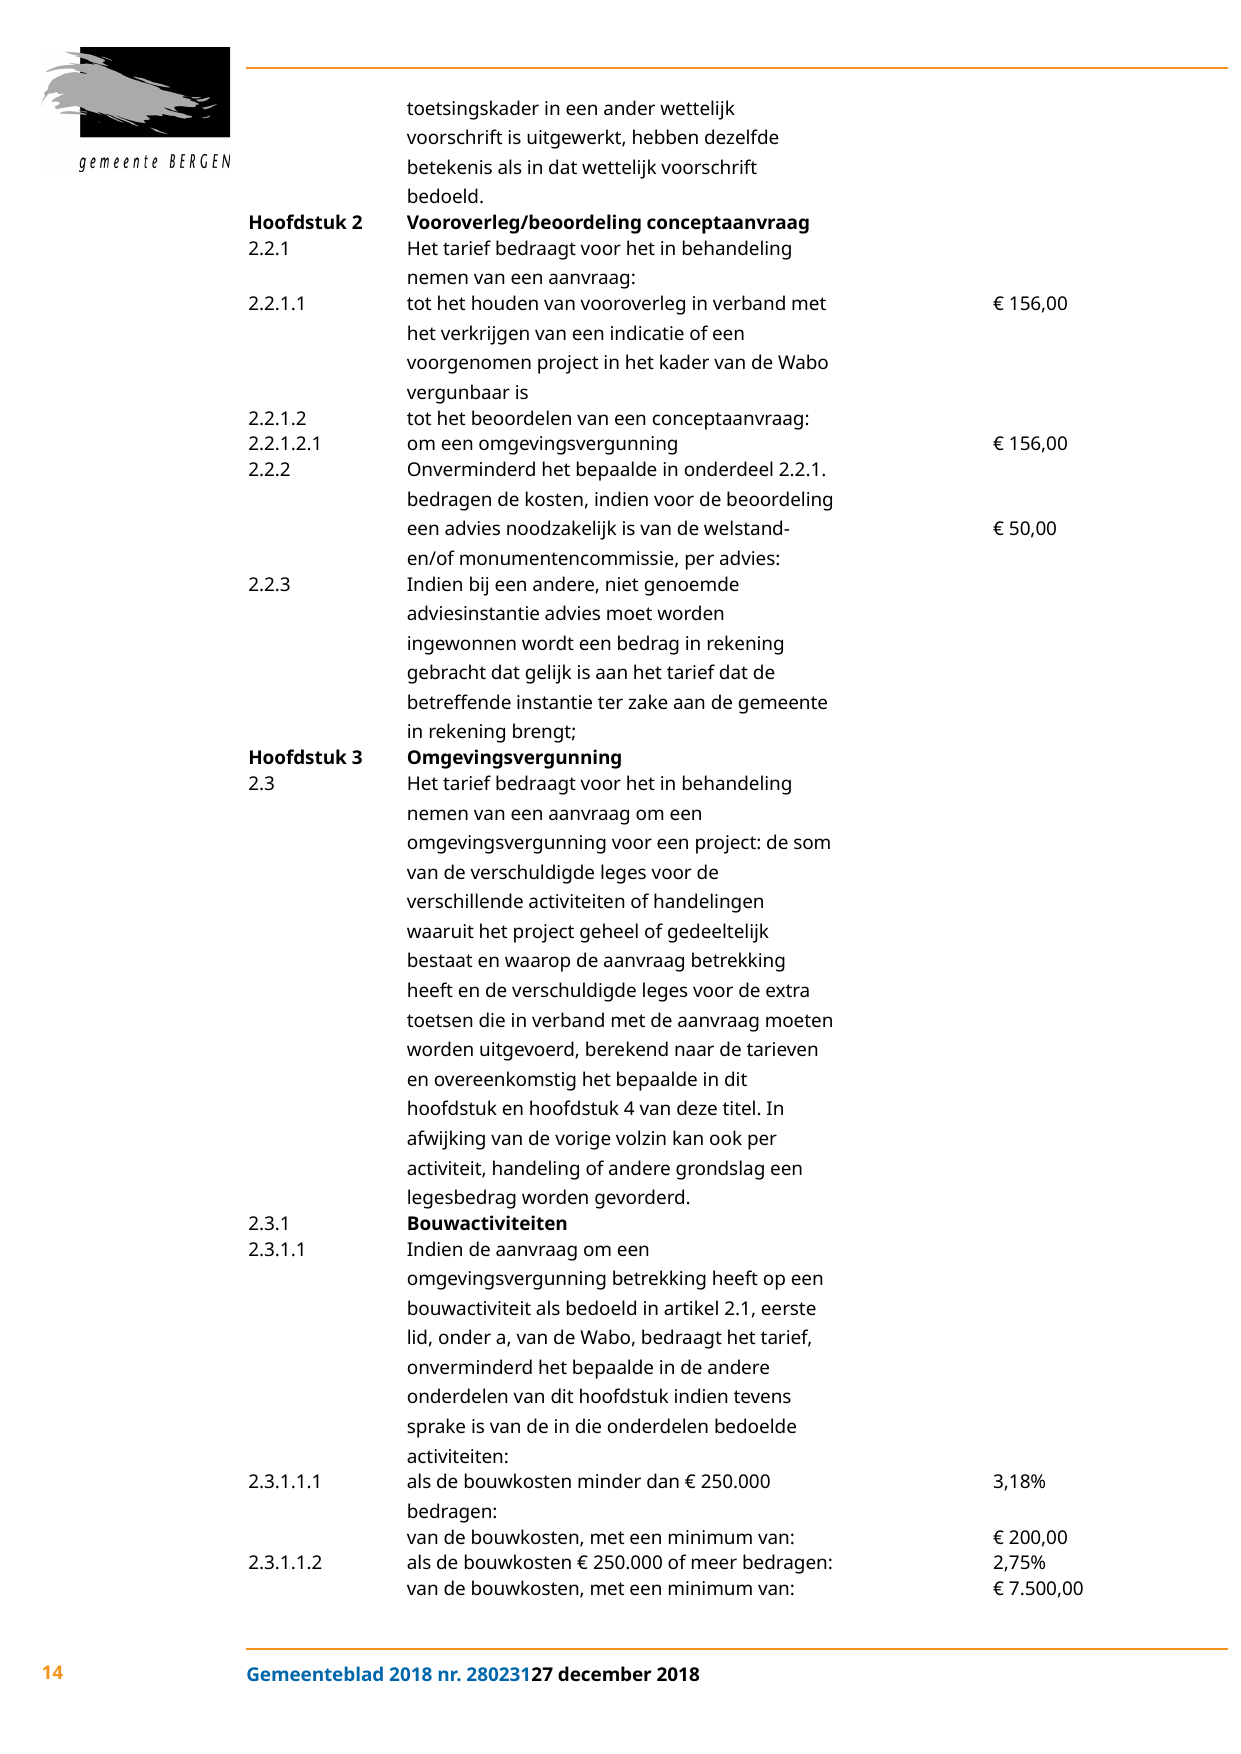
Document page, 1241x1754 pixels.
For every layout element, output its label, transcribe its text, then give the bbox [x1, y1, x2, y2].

table_cell [834, 770, 993, 1210]
table_cell 2.2.3 [248, 571, 407, 744]
table_cell [834, 431, 993, 456]
table_cell [993, 209, 1152, 235]
table_cell [993, 405, 1152, 431]
table_cell als de bouwkosten minder dan € 250.000 bedragen: [407, 1469, 834, 1524]
table_cell tot het houden van vooroverleg in verband met het verkrijgen van een indicatie of een voorgenomen project in het kader van de Wabo vergunbaar is [407, 290, 834, 405]
table_cell 2.3.1.1.2 [248, 1550, 407, 1575]
table_cell 3,18% [993, 1469, 1152, 1524]
table_cell van de bouwkosten, met een minimum van: [407, 1524, 834, 1549]
table_cell Hoofdstuk 2 [248, 209, 407, 235]
table_cell Onverminderd het bepaalde in onderdeel 2.2.1. bedragen de kosten, indien voor de beoordeling een advies noodzakelijk is van de welstand- en/of monumentencommissie, per advies: [407, 456, 834, 571]
table_cell 2.3.1.1 [248, 1236, 407, 1468]
table_cell Het tarief bedraagt voor het in behandeling nemen van een aanvraag om een omgevingsvergunning voor een project: de som van de verschuldigde leges voor de verschillende activiteiten of handelingen waaruit het project geheel of gedeeltelijk bestaat en waarop de aanvraag betrekking heeft en de verschuldigde leges voor de extra toetsen die in verband met de aanvraag moeten worden uitgevoerd, berekend naar de tarieven en overeenkomstig het bepaalde in dit hoofdstuk en hoofdstuk 4 van deze titel. In afwijking van de vorige volzin kan ook per activiteit, handeling of andere grondslag een legesbedrag worden gevorderd. [407, 770, 834, 1210]
table_cell [834, 1575, 993, 1601]
table_cell € 50,00 [993, 456, 1152, 571]
table_cell 2.2.1 [248, 235, 407, 290]
table_cell [993, 1210, 1152, 1236]
table_cell Het tarief bedraagt voor het in behandeling nemen van een aanvraag: [407, 235, 834, 290]
table_cell Bouwactiviteiten [407, 1210, 834, 1236]
table_cell [248, 1575, 407, 1601]
table_cell [834, 405, 993, 431]
table_cell € 7.500,00 [993, 1575, 1152, 1601]
table_cell [834, 1469, 993, 1524]
table_cell € 156,00 [993, 431, 1152, 456]
table_cell Indien bij een andere, niet genoemde adviesinstantie advies moet worden ingewonnen wordt een bedrag in rekening gebracht dat gelijk is aan het tarief dat de betreffende instantie ter zake aan de gemeente in rekening brengt; [407, 571, 834, 744]
table_cell [834, 235, 993, 290]
table_cell Omgevingsvergunning [407, 744, 834, 770]
table_cell [993, 770, 1152, 1210]
table_cell € 156,00 [993, 290, 1152, 405]
table_cell Hoofdstuk 3 [248, 744, 407, 770]
table_cell [993, 571, 1152, 744]
table_cell 2.3 [248, 770, 407, 1210]
table_cell om een omgevingsvergunning [407, 431, 834, 456]
table_cell 2.2.2 [248, 456, 407, 571]
table_cell [993, 1236, 1152, 1468]
table_cell [834, 209, 993, 235]
table_cell [248, 1524, 407, 1549]
table_cell [834, 1524, 993, 1549]
table_cell [834, 1210, 993, 1236]
table_cell [993, 744, 1152, 770]
table_cell toetsingskader in een ander wettelijk voorschrift is uitgewerkt, hebben dezelfde betekenis als in dat wettelijk voorschrift bedoeld. [407, 95, 834, 209]
table_cell [993, 235, 1152, 290]
table_cell 2.2.1.2.1 [248, 431, 407, 456]
table_cell € 200,00 [993, 1524, 1152, 1549]
table_cell van de bouwkosten, met een minimum van: [407, 1575, 834, 1601]
table_cell tot het beoordelen van een conceptaanvraag: [407, 405, 834, 431]
table_cell [834, 1550, 993, 1575]
table_cell [248, 95, 407, 209]
table_cell [834, 290, 993, 405]
table_cell [834, 571, 993, 744]
table_cell [993, 95, 1152, 209]
table_cell [834, 744, 993, 770]
table_cell als de bouwkosten € 250.000 of meer bedragen: [407, 1550, 834, 1575]
table_cell Vooroverleg/beoordeling conceptaanvraag [407, 209, 834, 235]
table_cell 2.2.1.2 [248, 405, 407, 431]
table_cell 2.2.1.1 [248, 290, 407, 405]
table_cell 2,75% [993, 1550, 1152, 1575]
table_cell [834, 1236, 993, 1468]
table_cell Indien de aanvraag om een omgevingsvergunning betrekking heeft op een bouwactiviteit als bedoeld in artikel 2.1, eerste lid, onder a, van de Wabo, bedraagt het tarief, onverminderd het bepaalde in de andere onderdelen van dit hoofdstuk indien tevens sprake is van de in die onderdelen bedoelde activiteiten: [407, 1236, 834, 1468]
picture [41, 47, 231, 172]
table_cell 2.3.1.1.1 [248, 1469, 407, 1524]
table_cell [834, 456, 993, 571]
table_cell 2.3.1 [248, 1210, 407, 1236]
table_cell [834, 95, 993, 209]
